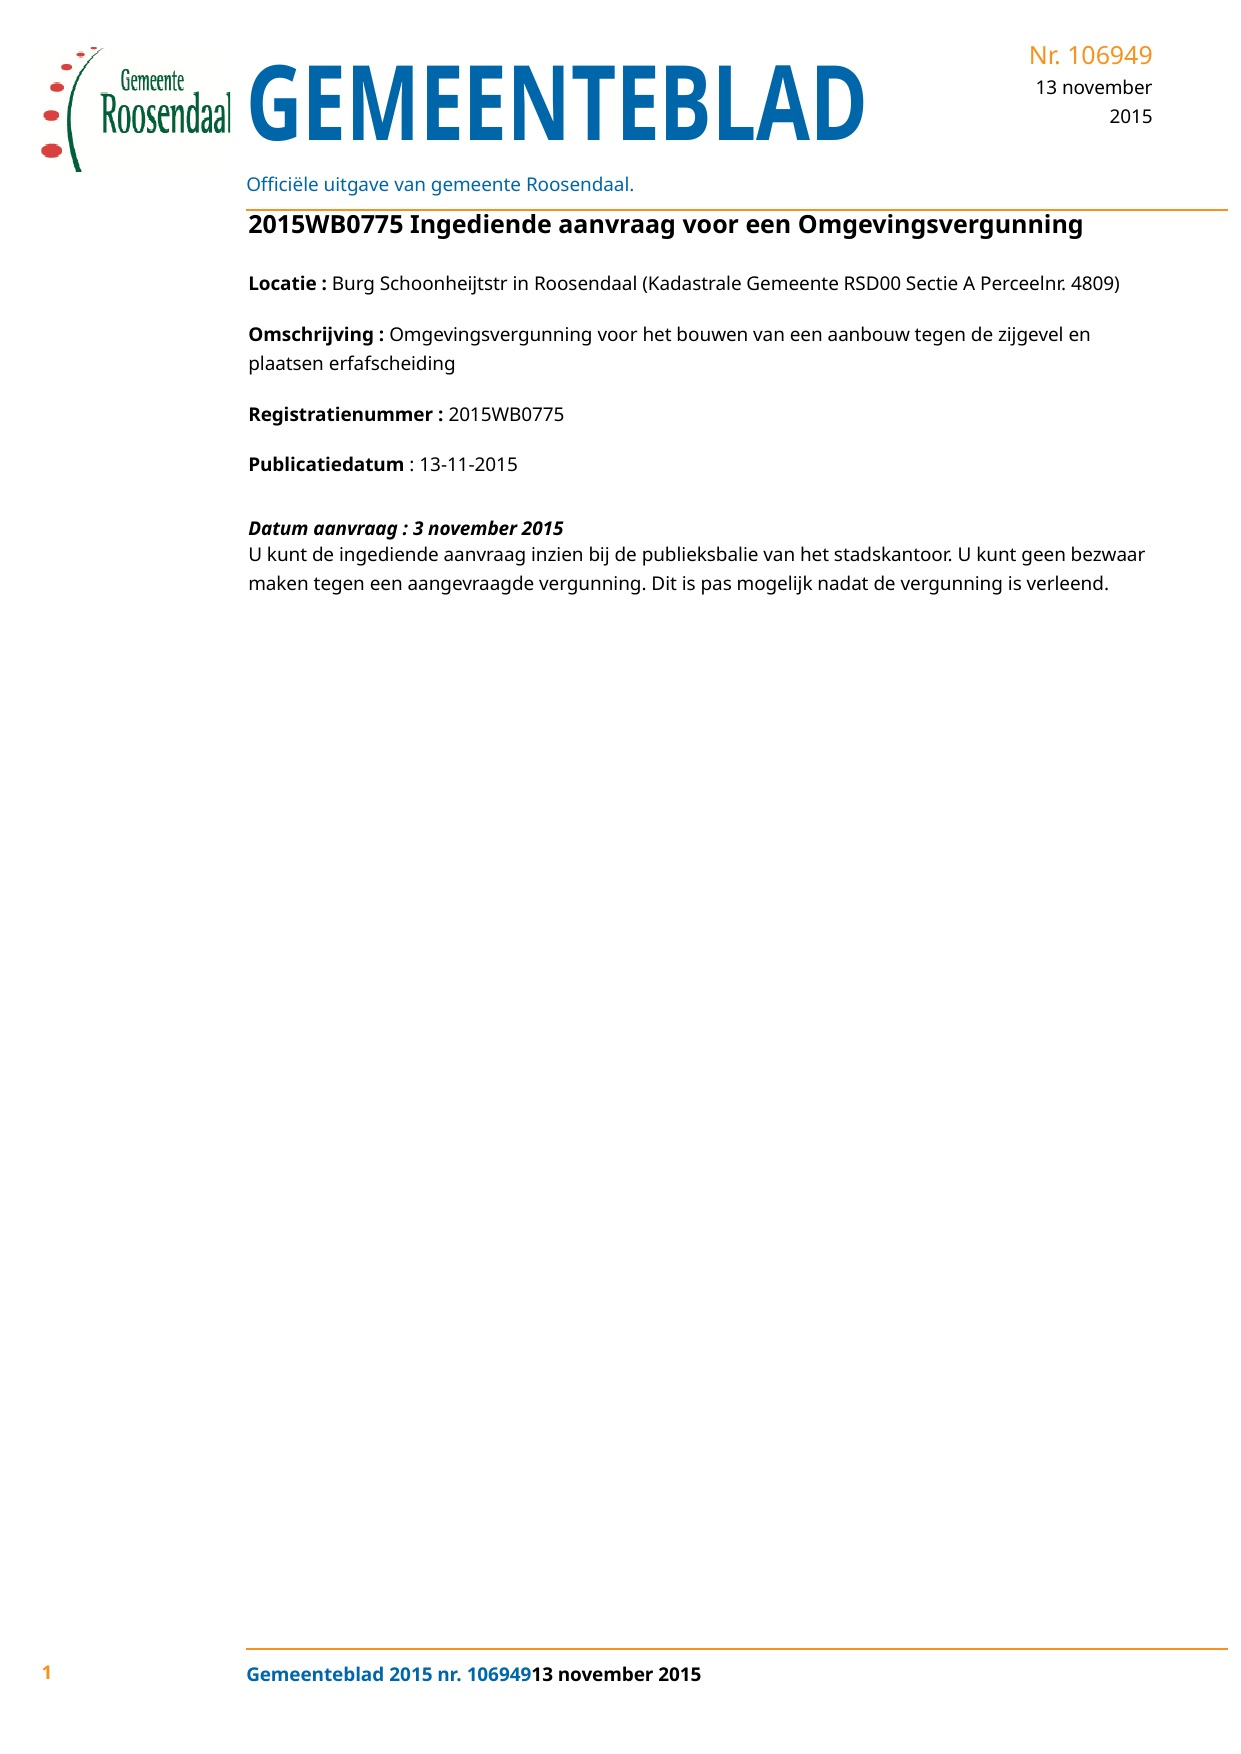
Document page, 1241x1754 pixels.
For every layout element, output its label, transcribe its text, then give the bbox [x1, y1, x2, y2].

text U kunt de ingediende aanvraag inzien bij de publieksbalie van het stadskantoor. U kunt geen bezwaar maken tegen een aangevraagde vergunning. Dit is pas mogelijk nadat de vergunning is verleend. [248, 541, 1152, 596]
text Omschrijving : Omgevingsvergunning voor het bouwen van een aanbouw tegen de zijgevel en plaatsen erfafscheiding [248, 321, 1152, 376]
text 2015WB0775 Ingediende aanvraag voor een Omgevingsvergunning [248, 211, 1152, 241]
picture [41, 47, 231, 172]
text Datum aanvraag : 3 november 2015 [248, 515, 1152, 541]
text Locatie : Burg Schoonheijtstr in Roosendaal (Kadastrale Gemeente RSD00 Sectie A Perceelnr. 4809) [248, 270, 1152, 296]
text Registratienummer : 2015WB0775 [248, 401, 1152, 426]
text Publicatiedatum : 13-11-2015 [248, 451, 1152, 477]
